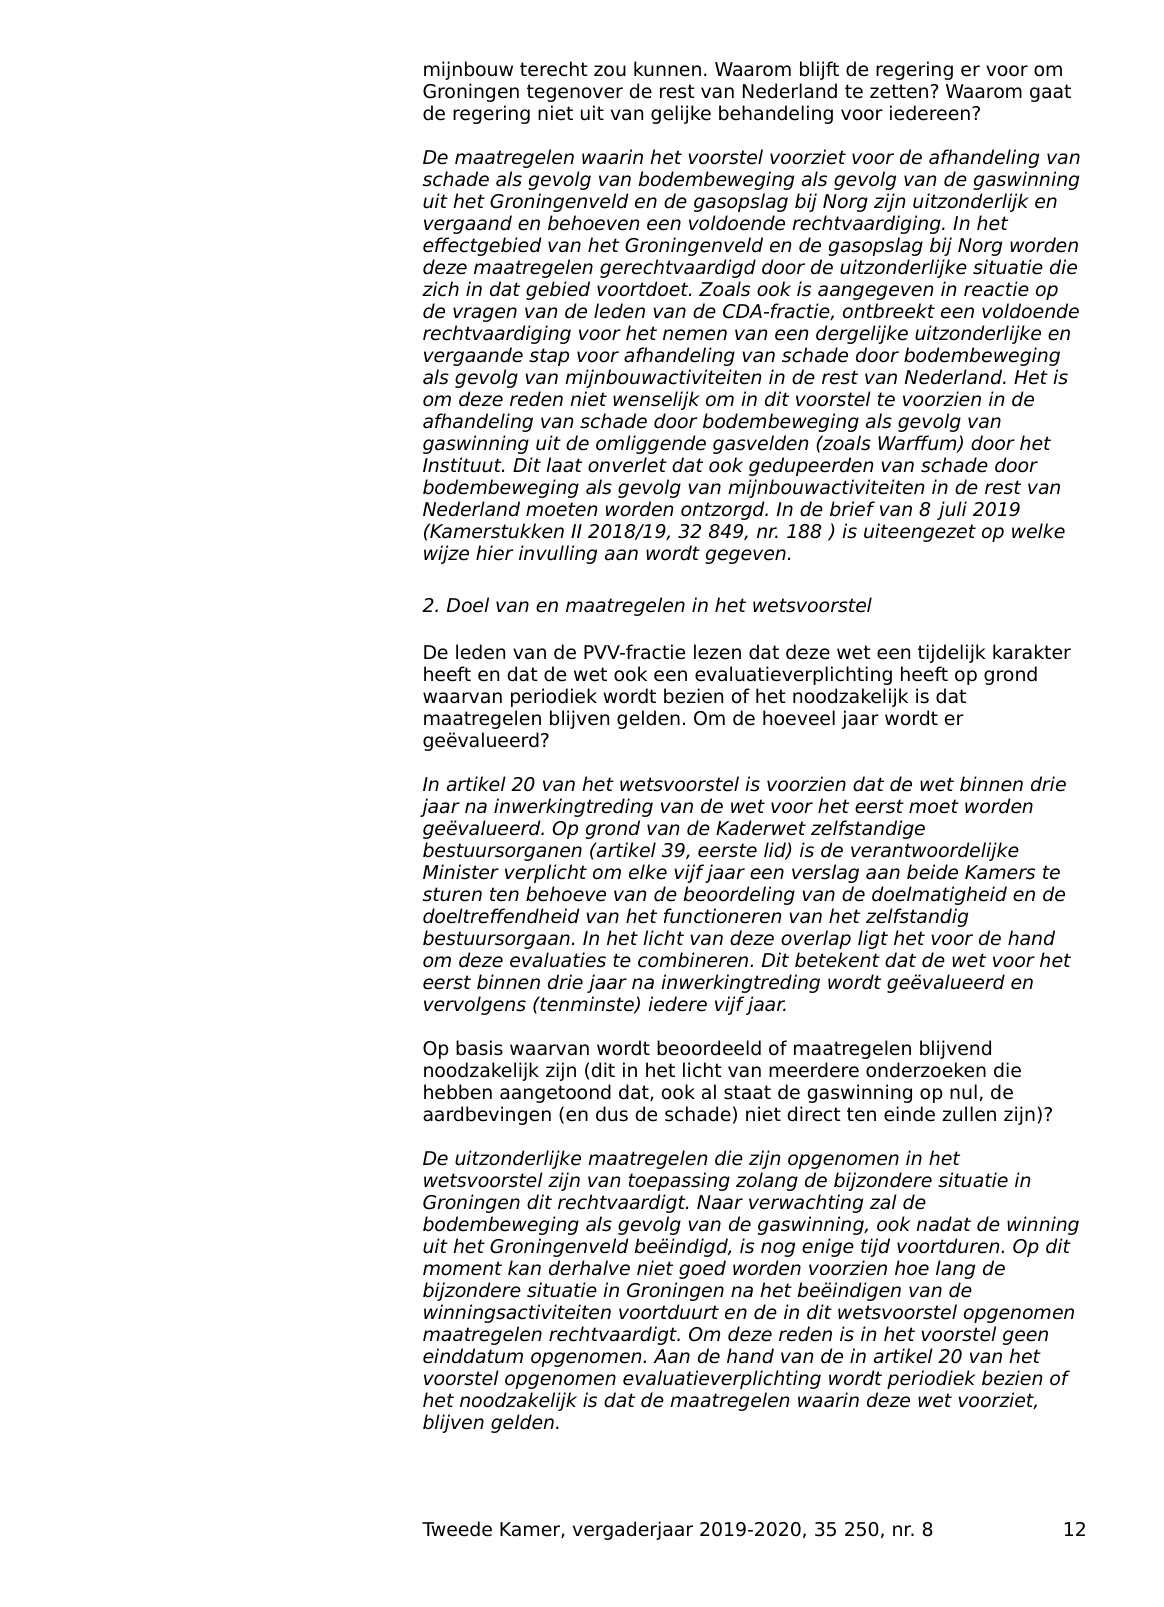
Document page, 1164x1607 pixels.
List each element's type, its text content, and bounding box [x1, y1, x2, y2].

text De maatregelen waarin het voorstel voorziet voor de afhandeling van schade als gevolg van bodembeweging als gevolg van de gaswinning uit het Groningenveld en de gasopslag bij Norg zijn uitzonderlijk en vergaand en behoeven een voldoende rechtvaardiging. In het effectgebied van het Groningenveld en de gasopslag bij Norg worden deze maatregelen gerechtvaardigd door de uitzonderlijke situatie die zich in dat gebied voortdoet. Zoals ook is aangegeven in reactie op de vragen van de leden van de CDA-fractie, ontbreekt een voldoende rechtvaardiging voor het nemen van een dergelijke uitzonderlijke en vergaande stap voor afhandeling van schade door bodembeweging als gevolg van mijnbouwactiviteiten in de rest van Nederland. Het is om deze reden niet wenselijk om in dit voorstel te voorzien in de afhandeling van schade door bodembeweging als gevolg van gaswinning uit de omliggende gasvelden (zoals Warffum) door het Instituut. Dit laat onverlet dat ook gedupeerden van schade door bodembeweging als gevolg van mijnbouwactiviteiten in de rest van Nederland moeten worden ontzorgd. In de brief van 8 juli 2019 (Kamerstukken II 2018/19, 32 849, nr. 188 ) is uiteengezet op welke wijze hier invulling aan wordt gegeven. [422, 147, 1087, 565]
text Op basis waarvan wordt beoordeeld of maatregelen blijvend noodzakelijk zijn (dit in het licht van meerdere onderzoeken die hebben aangetoond dat, ook al staat de gaswinning op nul, de aardbevingen (en dus de schade) niet direct ten einde zullen zijn)? [422, 1038, 1087, 1126]
text mijnbouw terecht zou kunnen. Waarom blijft de regering er voor om Groningen tegenover de rest van Nederland te zetten? Waarom gaat de regering niet uit van gelijke behandeling voor iedereen? [422, 59, 1087, 125]
text De leden van de PVV-fractie lezen dat deze wet een tijdelijk karakter heeft en dat de wet ook een evaluatieverplichting heeft op grond waarvan periodiek wordt bezien of het noodzakelijk is dat maatregelen blijven gelden. Om de hoeveel jaar wordt er geëvalueerd? [422, 642, 1087, 752]
text De uitzonderlijke maatregelen die zijn opgenomen in het wetsvoorstel zijn van toepassing zolang de bijzondere situatie in Groningen dit rechtvaardigt. Naar verwachting zal de bodembeweging als gevolg van de gaswinning, ook nadat de winning uit het Groningenveld beëindigd, is nog enige tijd voortduren. Op dit moment kan derhalve niet goed worden voorzien hoe lang de bijzondere situatie in Groningen na het beëindigen van de winningsactiviteiten voortduurt en de in dit wetsvoorstel opgenomen maatregelen rechtvaardigt. Om deze reden is in het voorstel geen einddatum opgenomen. Aan de hand van de in artikel 20 van het voorstel opgenomen evaluatieverplichting wordt periodiek bezien of het noodzakelijk is dat de maatregelen waarin deze wet voorziet, blijven gelden. [422, 1148, 1087, 1434]
text In artikel 20 van het wetsvoorstel is voorzien dat de wet binnen drie jaar na inwerkingtreding van de wet voor het eerst moet worden geëvalueerd. Op grond van de Kaderwet zelfstandige bestuursorganen (artikel 39, eerste lid) is de verantwoordelijke Minister verplicht om elke vijf jaar een verslag aan beide Kamers te sturen ten behoeve van de beoordeling van de doelmatigheid en de doeltreffendheid van het functioneren van het zelfstandig bestuursorgaan. In het licht van deze overlap ligt het voor de hand om deze evaluaties te combineren. Dit betekent dat de wet voor het eerst binnen drie jaar na inwerkingtreding wordt geëvalueerd en vervolgens (tenminste) iedere vijf jaar. [422, 774, 1087, 1016]
subtitle 2. Doel van en maatregelen in het wetsvoorstel [422, 595, 1087, 617]
